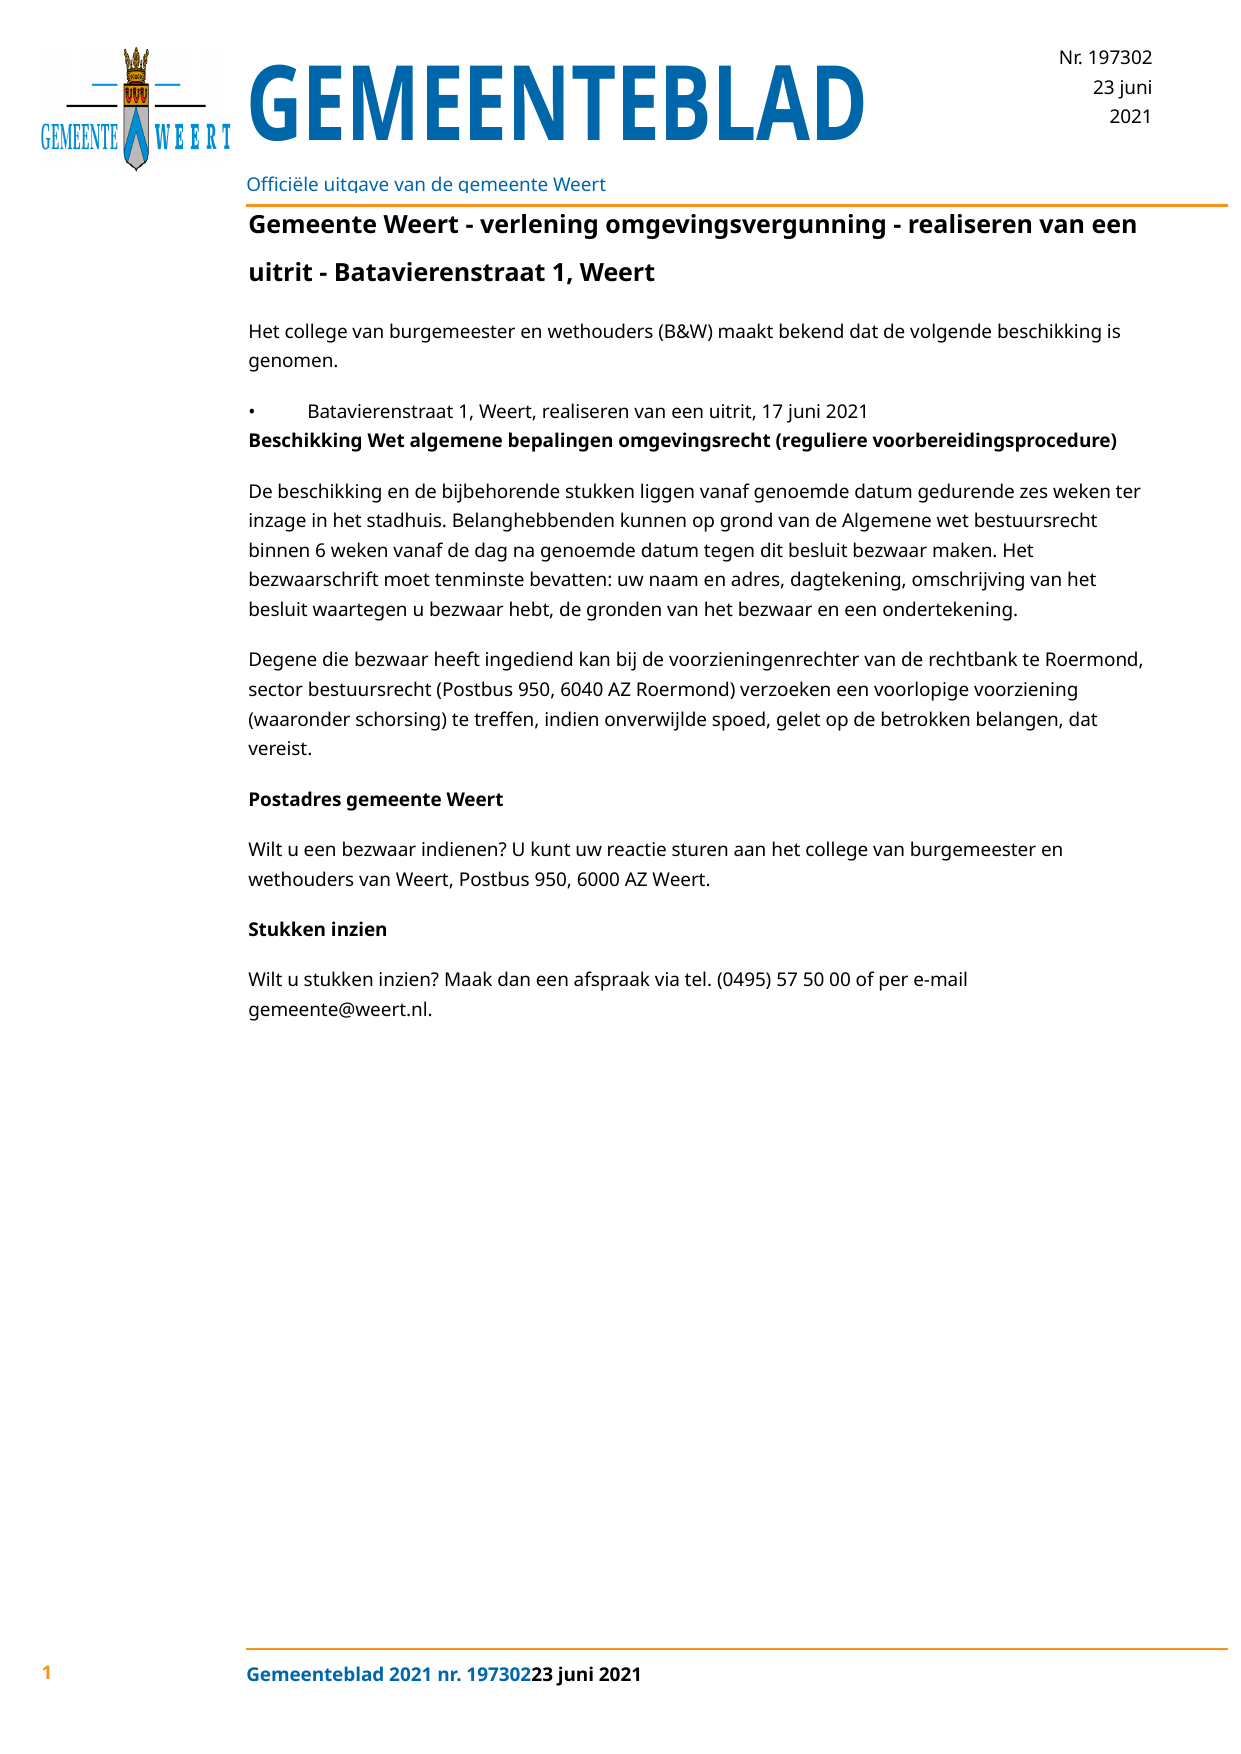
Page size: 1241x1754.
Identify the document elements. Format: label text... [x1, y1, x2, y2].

text Stukken inzien [248, 916, 1152, 942]
text Degene die bezwaar heeft ingediend kan bij de voorzieningenrechter van de rechtbank te Roermond, sector bestuursrecht (Postbus 950, 6040 AZ Roermond) verzoeken een voorlopige voorziening (waaronder schorsing) te treffen, indien onverwijlde spoed, gelet op de betrokken belangen, dat vereist. [248, 647, 1152, 761]
picture [41, 47, 231, 172]
text De beschikking en de bijbehorende stukken liggen vanaf genoemde datum gedurende zes weken ter inzage in het stadhuis. Belanghebbenden kunnen op grond van de Algemene wet bestuursrecht binnen 6 weken vanaf de dag na genoemde datum tegen dit besluit bezwaar maken. Het bezwaarschrift moet tenminste bevatten: uw naam en adres, dagtekening, omschrijving van het besluit waartegen u bezwaar hebt, de gronden van het bezwaar en een ondertekening. [248, 478, 1152, 622]
text Gemeente Weert - verlening omgevingsvergunning - realiseren van een uitrit - Batavierenstraat 1, Weert [248, 207, 1152, 288]
text Postadres gemeente Weert [248, 786, 1152, 812]
list Batavierenstraat 1, Weert, realiseren van een uitrit, 17 juni 2021 [248, 398, 1152, 424]
text Beschikking Wet algemene bepalingen omgevingsrecht (reguliere voorbereidingsprocedure) [248, 427, 1152, 453]
text Wilt u stukken inzien? Maak dan een afspraak via tel. (0495) 57 50 00 of per e-mail gemeente@weert.nl. [248, 967, 1152, 1022]
text Wilt u een bezwaar indienen? U kunt uw reactie sturen aan het college van burgemeester en wethouders van Weert, Postbus 950, 6000 AZ Weert. [248, 836, 1152, 892]
text Het college van burgemeester en wethouders (B&W) maakt bekend dat de volgende beschikking is genomen. [248, 318, 1152, 373]
